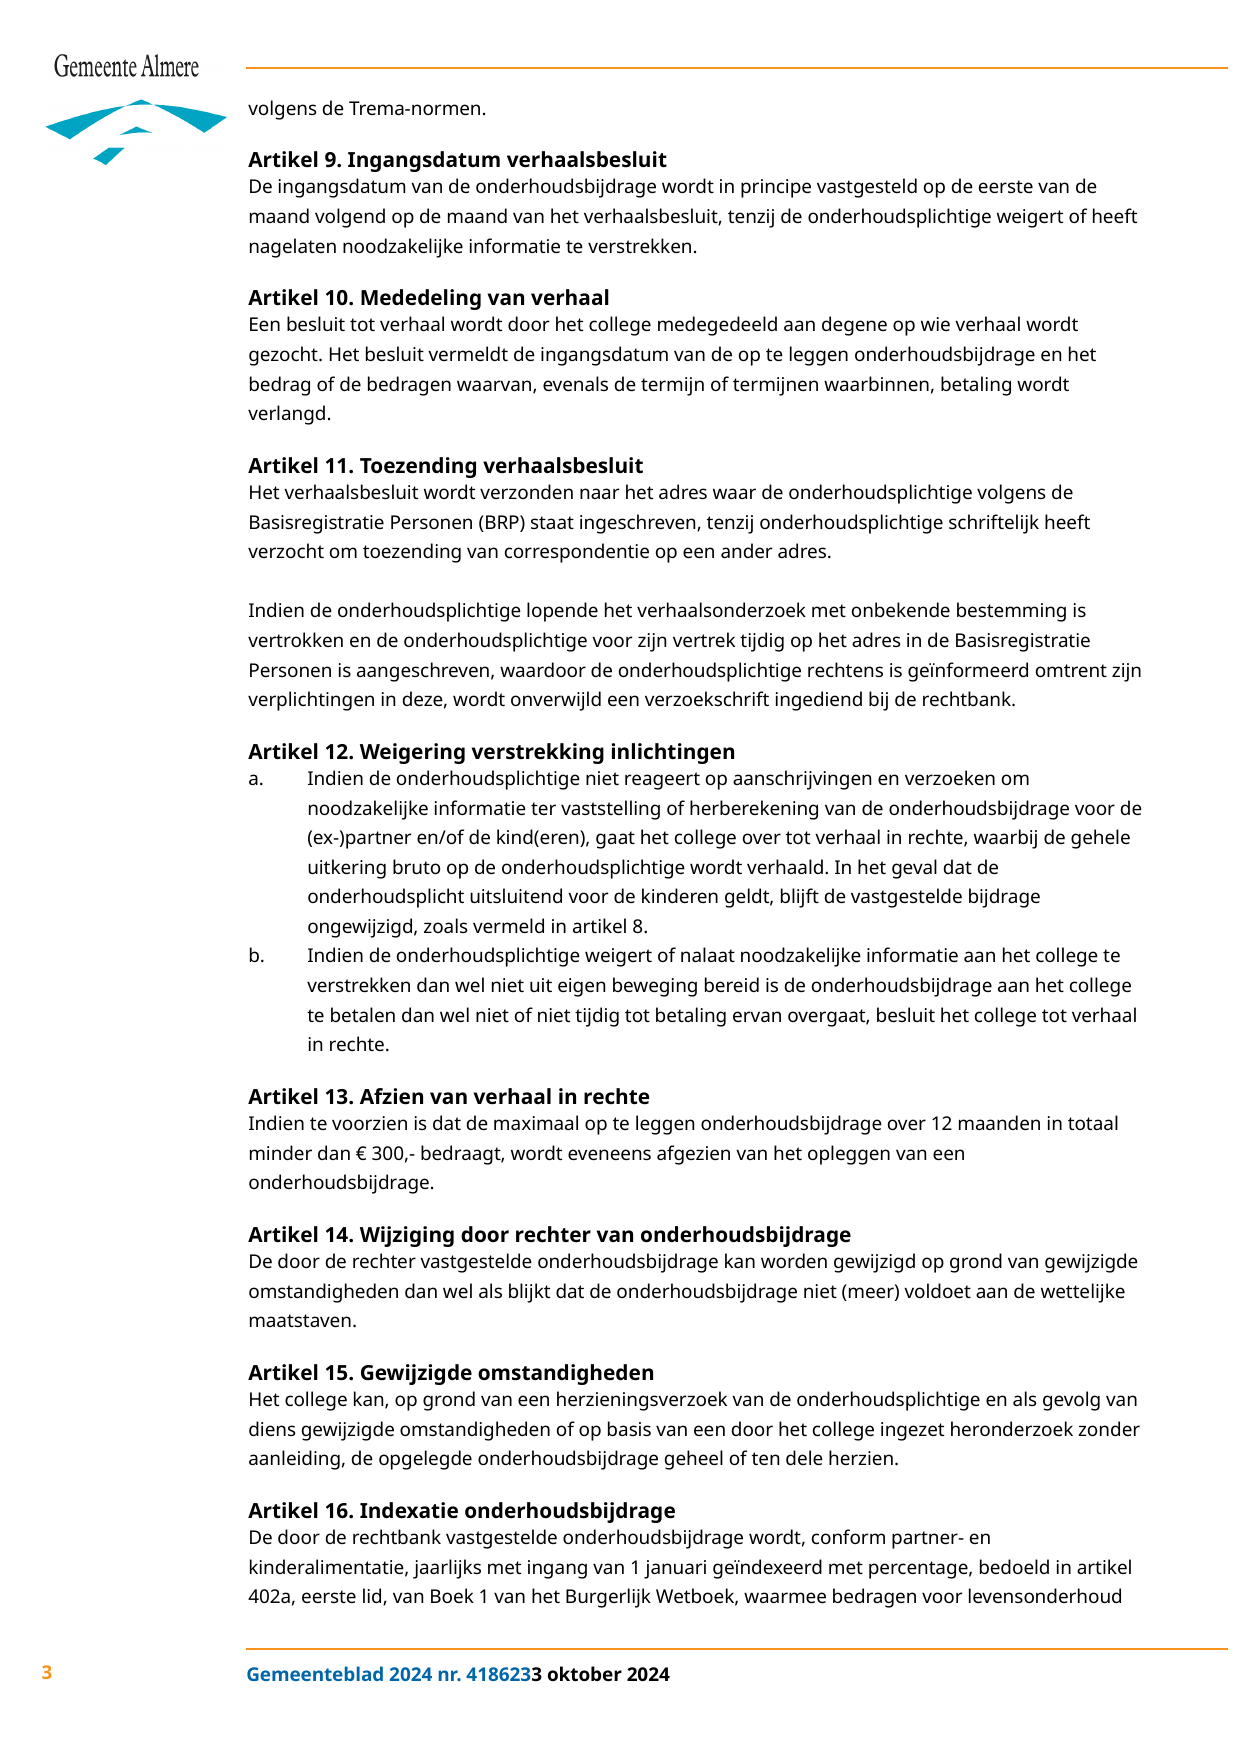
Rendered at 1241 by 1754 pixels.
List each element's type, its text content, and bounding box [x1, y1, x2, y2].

text Indien de onderhoudsplichtige lopende het verhaalsonderzoek met onbekende bestemming is vertrokken en de onderhoudsplichtige voor zijn vertrek tijdig op het adres in de Basisregistratie Personen is aangeschreven, waardoor de onderhoudsplichtige rechtens is geïnformeerd omtrent zijn verplichtingen in deze, wordt onverwijld een verzoekschrift ingediend bij de rechtbank. [248, 598, 1152, 712]
text Het verhaalsbesluit wordt verzonden naar het adres waar de onderhoudsplichtige volgens de Basisregistratie Personen (BRP) staat ingeschreven, tenzij onderhoudsplichtige schriftelijk heeft verzocht om toezending van correspondentie op een ander adres. [248, 479, 1152, 564]
text Indien te voorzien is dat de maximaal op te leggen onderhoudsbijdrage over 12 maanden in totaal minder dan € 300,- bedraagt, wordt eveneens afgezien van het opleggen van een onderhoudsbijdrage. [248, 1110, 1152, 1195]
text De door de rechter vastgestelde onderhoudsbijdrage kan worden gewijzigd op grond van gewijzigde omstandigheden dan wel als blijkt dat de onderhoudsbijdrage niet (meer) voldoet aan de wettelijke maatstaven. [248, 1248, 1152, 1333]
text Artikel 16. Indexatie onderhoudsbijdrage [248, 1496, 1152, 1524]
text De door de rechtbank vastgestelde onderhoudsbijdrage wordt, conform partner- en kinderalimentatie, jaarlijks met ingang van 1 januari geïndexeerd met percentage, bedoeld in artikel 402a, eerste lid, van Boek 1 van het Burgerlijk Wetboek, waarmee bedragen voor levensonderhoud [248, 1524, 1152, 1609]
text Artikel 14. Wijziging door rechter van onderhoudsbijdrage [248, 1220, 1152, 1248]
text Artikel 10. Mededeling van verhaal [248, 283, 1152, 312]
text volgens de Trema-normen. [248, 95, 1152, 121]
text Het college kan, op grond van een herzieningsverzoek van de onderhoudsplichtige en als gevolg van diens gewijzigde omstandigheden of op basis van een door het college ingezet heronderzoek zonder aanleiding, de opgelegde onderhoudsbijdrage geheel of ten dele herzien. [248, 1386, 1152, 1471]
text Artikel 13. Afzien van verhaal in rechte [248, 1082, 1152, 1110]
list Indien de onderhoudsplichtige weigert of nalaat noodzakelijke informatie aan het college te verstrekken dan wel niet uit eigen beweging bereid is de onderhoudsbijdrage aan het college te betalen dan wel niet of niet tijdig tot betaling ervan overgaat, besluit het college tot verhaal in rechte. [248, 943, 1152, 1057]
text De ingangsdatum van de onderhoudsbijdrage wordt in principe vastgesteld op de eerste van de maand volgend op de maand van het verhaalsbesluit, tenzij de onderhoudsplichtige weigert of heeft nagelaten noodzakelijke informatie te verstrekken. [248, 174, 1152, 258]
text Artikel 15. Gewijzigde omstandigheden [248, 1358, 1152, 1386]
text Artikel 12. Weigering verstrekking inlichtingen [248, 737, 1152, 765]
text Artikel 11. Toezending verhaalsbesluit [248, 451, 1152, 479]
text Een besluit tot verhaal wordt door het college medegedeeld aan degene op wie verhaal wordt gezocht. Het besluit vermeldt de ingangsdatum van de op te leggen onderhoudsbijdrage en het bedrag of de bedragen waarvan, evenals de termijn of termijnen waarbinnen, betaling wordt verlangd. [248, 312, 1152, 426]
picture [41, 47, 231, 172]
text Artikel 9. Ingangsdatum verhaalsbesluit [248, 145, 1152, 174]
list Indien de onderhoudsplichtige niet reageert op aanschrijvingen en verzoeken om noodzakelijke informatie ter vaststelling of herberekening van de onderhoudsbijdrage voor de (ex-)partner en/of de kind(eren), gaat het college over tot verhaal in rechte, waarbij de gehele uitkering bruto op de onderhoudsplichtige wordt verhaald. In het geval dat de onderhoudsplicht uitsluitend voor de kinderen geldt, blijft de vastgestelde bijdrage ongewijzigd, zoals vermeld in artikel 8. [248, 765, 1152, 939]
